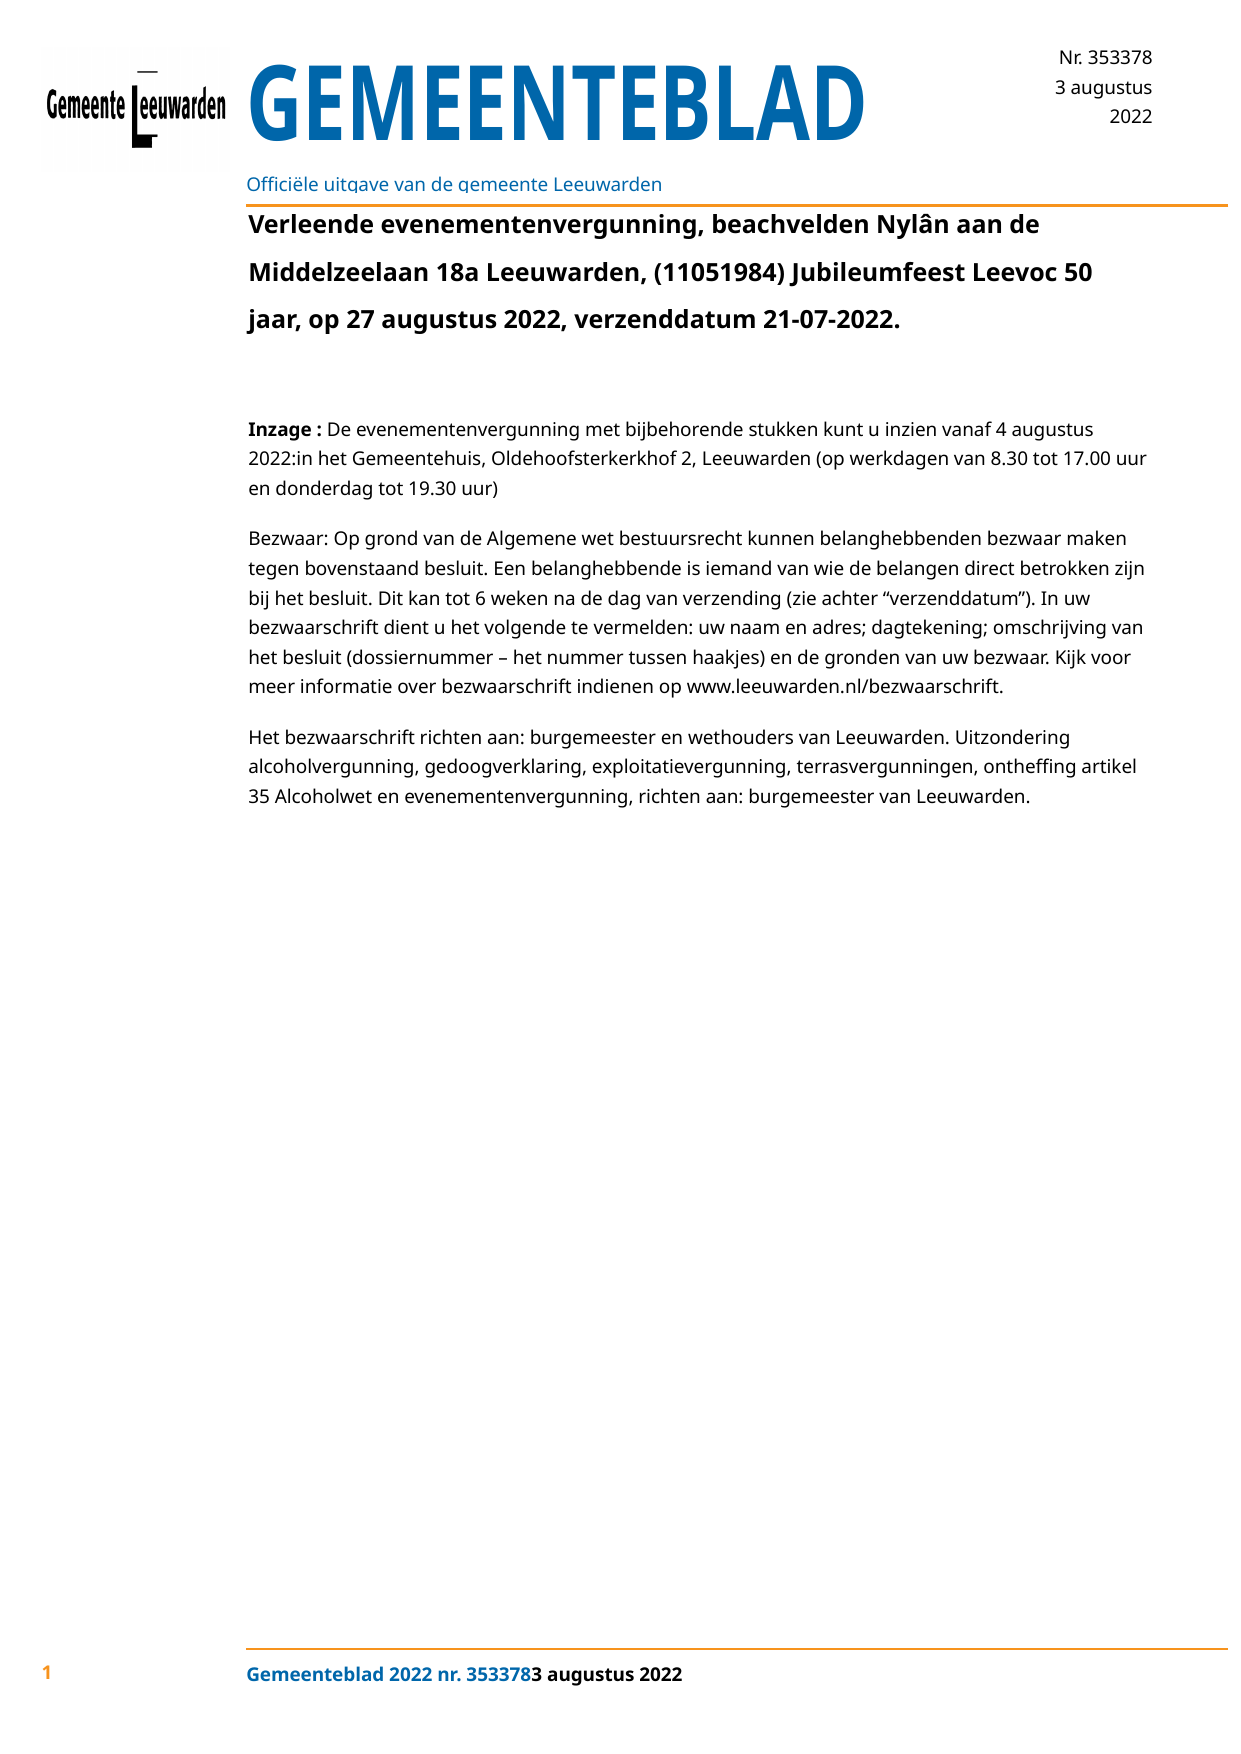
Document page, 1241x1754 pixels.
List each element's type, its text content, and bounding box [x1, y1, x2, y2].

text Bezwaar: Op grond van de Algemene wet bestuursrecht kunnen belanghebbenden bezwaar maken tegen bovenstaand besluit. Een belanghebbende is iemand van wie de belangen direct betrokken zijn bij het besluit. Dit kan tot 6 weken na de dag van verzending (zie achter “verzenddatum”). In uw bezwaarschrift dient u het volgende te vermelden: uw naam en adres; dagtekening; omschrijving van het besluit (dossiernummer – het nummer tussen haakjes) en de gronden van uw bezwaar. Kijk voor meer informatie over bezwaarschrift indienen op www.leeuwarden.nl/bezwaarschrift. [248, 526, 1152, 699]
text Inzage : De evenementenvergunning met bijbehorende stukken kunt u inzien vanaf 4 augustus 2022:in het Gemeentehuis, Oldehoofsterkerkhof 2, Leeuwarden (op werkdagen van 8.30 tot 17.00 uur en donderdag tot 19.30 uur) [248, 416, 1152, 501]
picture [41, 47, 231, 172]
text Verleende evenementenvergunning, beachvelden Nylân aan de Middelzeelaan 18a Leeuwarden, (11051984) Jubileumfeest Leevoc 50 jaar, op 27 augustus 2022, verzenddatum 21-07-2022. [248, 207, 1152, 336]
text Het bezwaarschrift richten aan: burgemeester en wethouders van Leeuwarden. Uitzondering alcoholvergunning, gedoogverklaring, exploitatievergunning, terrasvergunningen, ontheffing artikel 35 Alcoholwet en evenementenvergunning, richten aan: burgemeester van Leeuwarden. [248, 724, 1152, 809]
